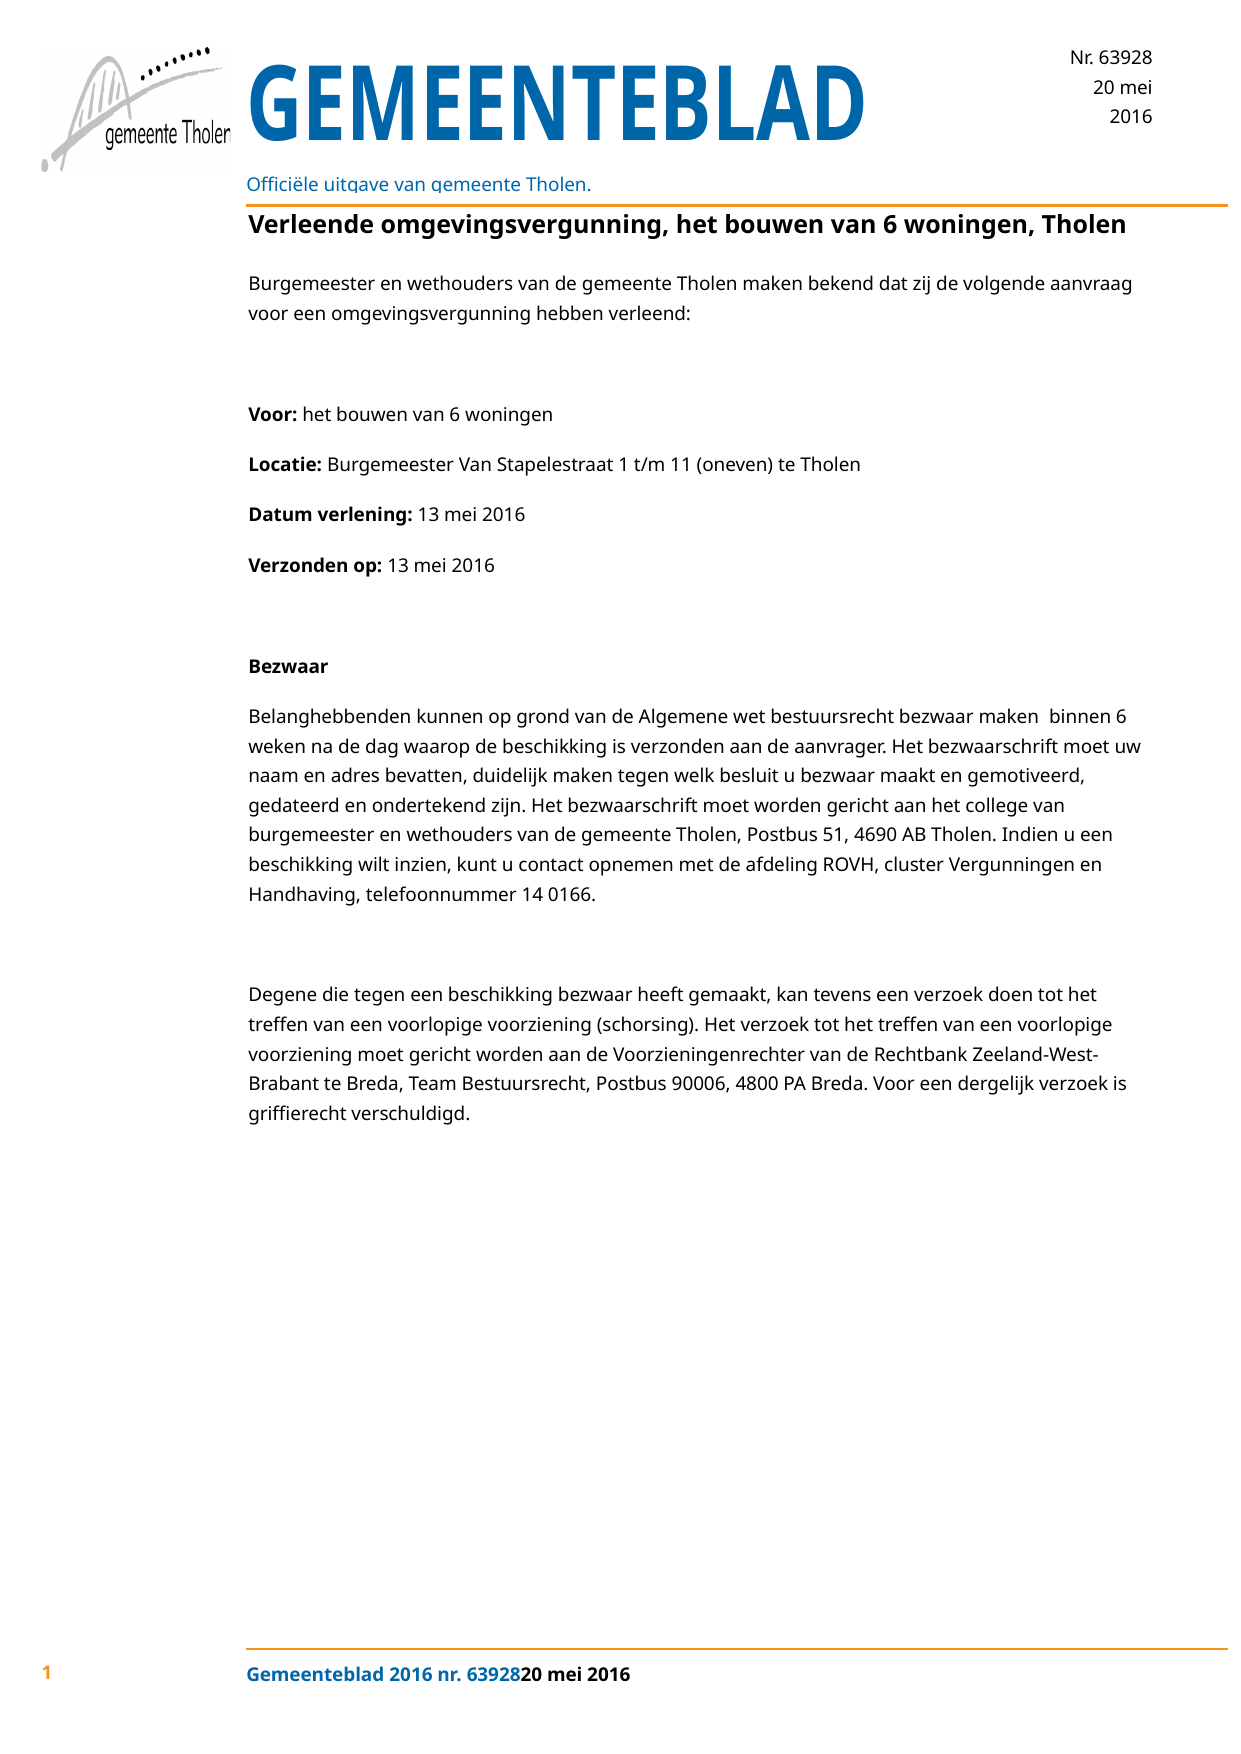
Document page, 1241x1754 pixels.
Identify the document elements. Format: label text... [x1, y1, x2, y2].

text Voor: het bouwen van 6 woningen [248, 401, 1152, 426]
text Verzonden op: 13 mei 2016 [248, 552, 1152, 578]
text Burgemeester en wethouders van de gemeente Tholen maken bekend dat zij de volgende aanvraag voor een omgevingsvergunning hebben verleend: [248, 270, 1152, 326]
text Verleende omgevingsvergunning, het bouwen van 6 woningen, Tholen [248, 207, 1152, 241]
text Degene die tegen een beschikking bezwaar heeft gemaakt, kan tevens een verzoek doen tot het treffen van een voorlopige voorziening (schorsing). Het verzoek tot het treffen van een voorlopige voorziening moet gericht worden aan de Voorzieningenrechter van de Rechtbank Zeeland-West-Brabant te Breda, Team Bestuursrecht, Postbus 90006, 4800 PA Breda. Voor een dergelijk verzoek is griffierecht verschuldigd. [248, 982, 1152, 1126]
text Locatie: Burgemeester Van Stapelestraat 1 t/m 11 (oneven) te Tholen [248, 451, 1152, 477]
text Bezwaar [248, 653, 1152, 678]
text Belanghebbenden kunnen op grond van de Algemene wet bestuursrecht bezwaar maken binnen 6 weken na de dag waarop de beschikking is verzonden aan de aanvrager. Het bezwaarschrift moet uw naam en adres bevatten, duidelijk maken tegen welk besluit u bezwaar maakt en gemotiveerd, gedateerd en ondertekend zijn. Het bezwaarschrift moet worden gericht aan het college van burgemeester en wethouders van de gemeente Tholen, Postbus 51, 4690 AB Tholen. Indien u een beschikking wilt inzien, kunt u contact opnemen met de afdeling ROVH, cluster Vergunningen en Handhaving, telefoonnummer 14 0166. [248, 703, 1152, 906]
text Datum verlening: 13 mei 2016 [248, 502, 1152, 527]
picture [41, 47, 231, 172]
